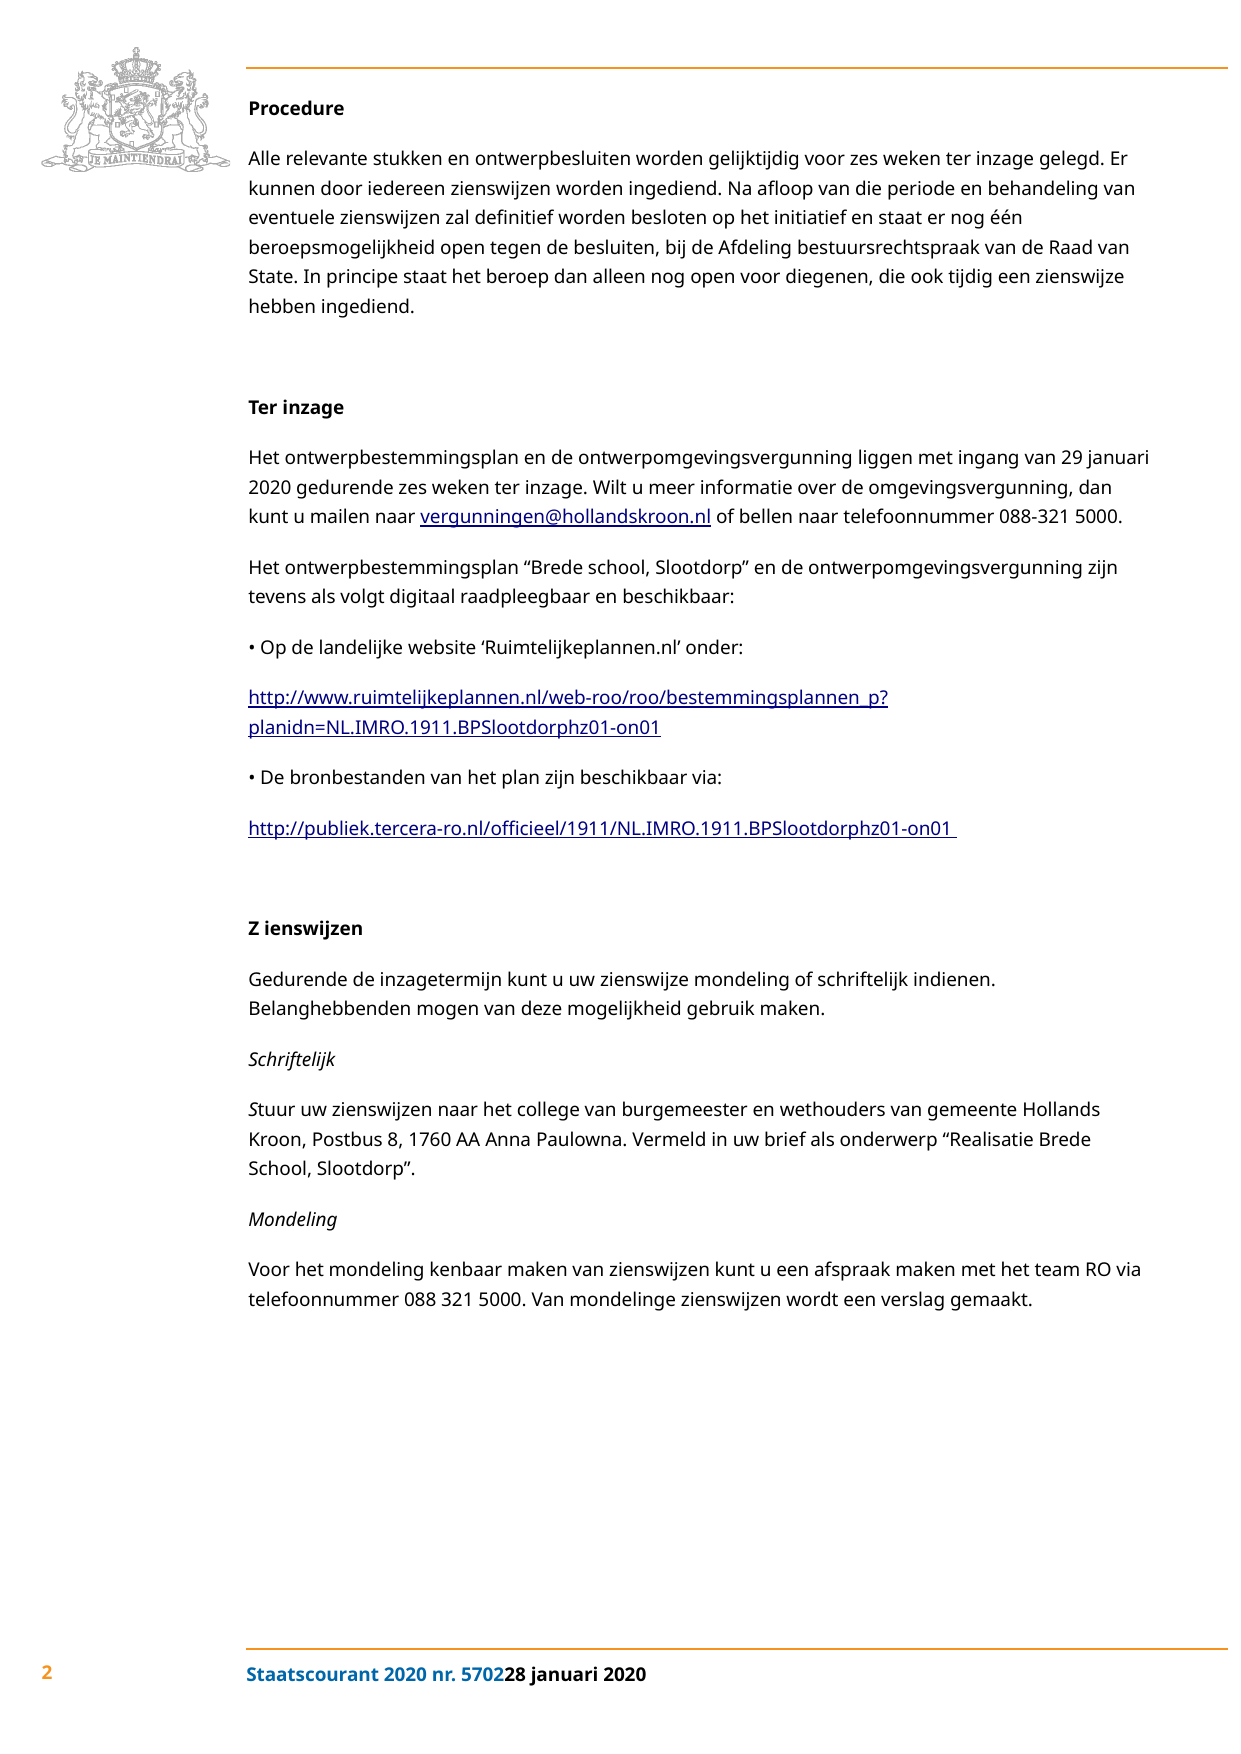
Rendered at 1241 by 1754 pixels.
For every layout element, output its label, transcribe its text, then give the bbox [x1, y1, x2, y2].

text Voor het mondeling kenbaar maken van zienswijzen kunt u een afspraak maken met het team RO via telefoonnummer 088 321 5000. Van mondelinge zienswijzen wordt een verslag gemaakt. [248, 1256, 1152, 1312]
text Het ontwerpbestemmingsplan “Brede school, Slootdorp” en de ontwerpomgevingsvergunning zijn tevens als volgt digitaal raadpleegbaar en beschikbaar: [248, 554, 1152, 609]
text Schriftelijk [248, 1046, 1152, 1072]
picture [41, 47, 231, 172]
text Procedure [248, 95, 1152, 121]
text • De bronbestanden van het plan zijn beschikbaar via: [248, 764, 1152, 790]
text http://publiek.tercera-ro.nl/officieel/1911/NL.IMRO.1911.BPSlootdorphz01-on01 [248, 815, 1152, 841]
text Z ienswijzen [248, 916, 1152, 941]
text Het ontwerpbestemmingsplan en de ontwerpomgevingsvergunning liggen met ingang van 29 januari 2020 gedurende zes weken ter inzage. Wilt u meer informatie over de omgevingsvergunning, dan kunt u mailen naar vergunningen@hollandskroon.nl of bellen naar telefoonnummer 088-321 5000. [248, 444, 1152, 529]
text http://www.ruimtelijkeplannen.nl/web-roo/roo/bestemmingsplannen_p?planidn=NL.IMRO.1911.BPSlootdorphz01-on01 [248, 684, 1152, 740]
text Stuur uw zienswijzen naar het college van burgemeester en wethouders van gemeente Hollands Kroon, Postbus 8, 1760 AA Anna Paulowna. Vermeld in uw brief als onderwerp “Realisatie Brede School, Slootdorp”. [248, 1096, 1152, 1181]
text Alle relevante stukken en ontwerpbesluiten worden gelijktijdig voor zes weken ter inzage gelegd. Er kunnen door iedereen zienswijzen worden ingediend. Na afloop van die periode en behandeling van eventuele zienswijzen zal definitief worden besloten op het initiatief en staat er nog één beroepsmogelijkheid open tegen de besluiten, bij de Afdeling bestuursrechtspraak van de Raad van State. In principe staat het beroep dan alleen nog open voor diegenen, die ook tijdig een zienswijze hebben ingediend. [248, 145, 1152, 319]
text Mondeling [248, 1206, 1152, 1232]
text Gedurende de inzagetermijn kunt u uw zienswijze mondeling of schriftelijk indienen. Belanghebbenden mogen van deze mogelijkheid gebruik maken. [248, 966, 1152, 1021]
text • Op de landelijke website ‘Ruimtelijkeplannen.nl’ onder: [248, 634, 1152, 660]
text Ter inzage [248, 394, 1152, 420]
